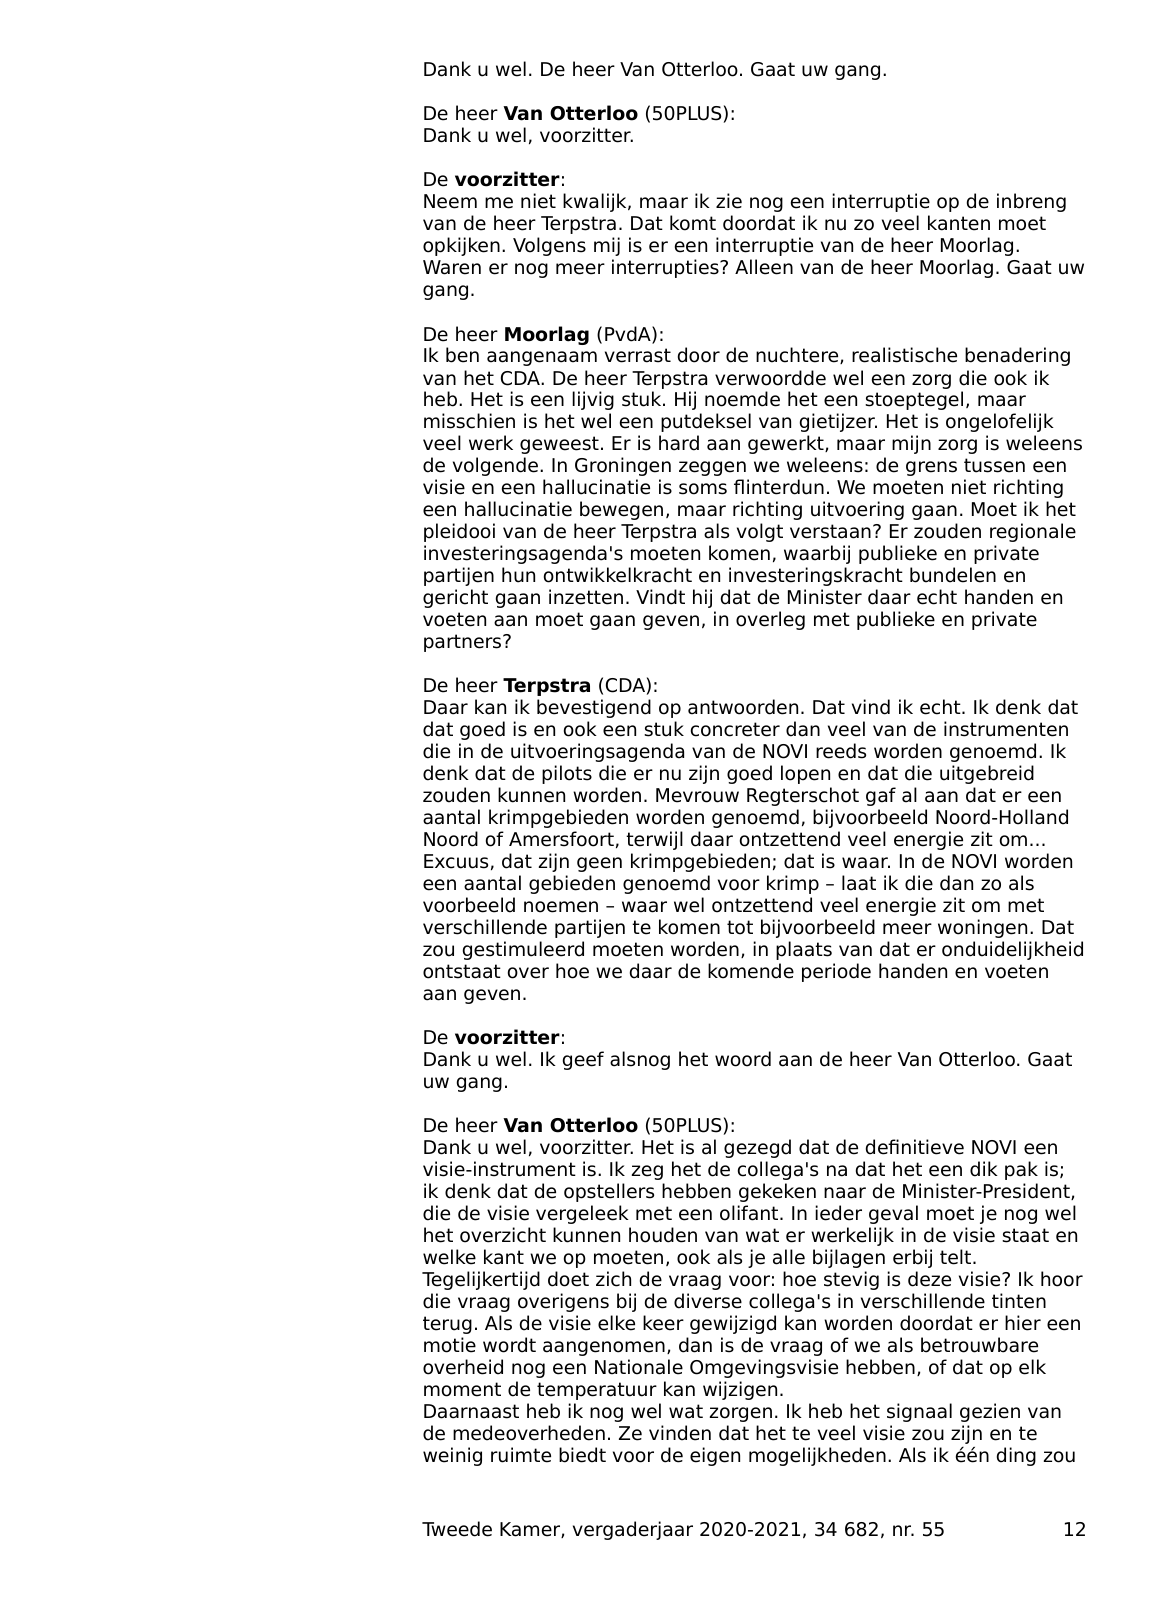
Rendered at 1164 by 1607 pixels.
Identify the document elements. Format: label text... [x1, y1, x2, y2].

text De heer Moorlag (PvdA): [422, 323, 1087, 345]
text Dank u wel, voorzitter. [422, 125, 1087, 147]
text Daar kan ik bevestigend op antwoorden. Dat vind ik echt. Ik denk dat dat goed is en ook een stuk concreter dan veel van de instrumenten die in de uitvoeringsagenda van de NOVI reeds worden genoemd. Ik denk dat de pilots die er nu zijn goed lopen en dat die uitgebreid zouden kunnen worden. Mevrouw Regterschot gaf al aan dat er een aantal krimpgebieden worden genoemd, bijvoorbeeld Noord-Holland Noord of Amersfoort, terwijl daar ontzettend veel energie zit om... Excuus, dat zijn geen krimpgebieden; dat is waar. In de NOVI worden een aantal gebieden genoemd voor krimp – laat ik die dan zo als voorbeeld noemen – waar wel ontzettend veel energie zit om met verschillende partijen te komen tot bijvoorbeeld meer woningen. Dat zou gestimuleerd moeten worden, in plaats van dat er onduidelijkheid ontstaat over hoe we daar de komende periode handen en voeten aan geven. [422, 697, 1087, 1005]
text De voorzitter: [422, 1027, 1087, 1049]
text Ik ben aangenaam verrast door de nuchtere, realistische benadering van het CDA. De heer Terpstra verwoordde wel een zorg die ook ik heb. Het is een lijvig stuk. Hij noemde het een stoeptegel, maar misschien is het wel een putdeksel van gietijzer. Het is ongelofelijk veel werk geweest. Er is hard aan gewerkt, maar mijn zorg is weleens de volgende. In Groningen zeggen we weleens: de grens tussen een visie en een hallucinatie is soms flinterdun. We moeten niet richting een hallucinatie bewegen, maar richting uitvoering gaan. Moet ik het pleidooi van de heer Terpstra als volgt verstaan? Er zouden regionale investeringsagenda's moeten komen, waarbij publieke en private partijen hun ontwikkelkracht en investeringskracht bundelen en gericht gaan inzetten. Vindt hij dat de Minister daar echt handen en voeten aan moet gaan geven, in overleg met publieke en private partners? [422, 345, 1087, 653]
text De heer Van Otterloo (50PLUS): [422, 103, 1087, 125]
text Dank u wel. Ik geef alsnog het woord aan de heer Van Otterloo. Gaat uw gang. [422, 1049, 1087, 1093]
text Dank u wel. De heer Van Otterloo. Gaat uw gang. [422, 59, 1087, 81]
text Neem me niet kwalijk, maar ik zie nog een interruptie op de inbreng van de heer Terpstra. Dat komt doordat ik nu zo veel kanten moet opkijken. Volgens mij is er een interruptie van de heer Moorlag. Waren er nog meer interrupties? Alleen van de heer Moorlag. Gaat uw gang. [422, 191, 1087, 301]
text De heer Terpstra (CDA): [422, 675, 1087, 697]
text De voorzitter: [422, 169, 1087, 191]
text Dank u wel, voorzitter. Het is al gezegd dat de definitieve NOVI een visie-instrument is. Ik zeg het de collega's na dat het een dik pak is; ik denk dat de opstellers hebben gekeken naar de Minister-President, die de visie vergeleek met een olifant. In ieder geval moet je nog wel het overzicht kunnen houden van wat er werkelijk in de visie staat en welke kant we op moeten, ook als je alle bijlagen erbij telt. Tegelijkertijd doet zich de vraag voor: hoe stevig is deze visie? Ik hoor die vraag overigens bij de diverse collega's in verschillende tinten terug. Als de visie elke keer gewijzigd kan worden doordat er hier een motie wordt aangenomen, dan is de vraag of we als betrouwbare overheid nog een Nationale Omgevingsvisie hebben, of dat op elk moment de temperatuur kan wijzigen. [422, 1137, 1087, 1401]
text Daarnaast heb ik nog wel wat zorgen. Ik heb het signaal gezien van de medeoverheden. Ze vinden dat het te veel visie zou zijn en te weinig ruimte biedt voor de eigen mogelijkheden. Als ik één ding zou [422, 1401, 1087, 1467]
text De heer Van Otterloo (50PLUS): [422, 1115, 1087, 1137]
